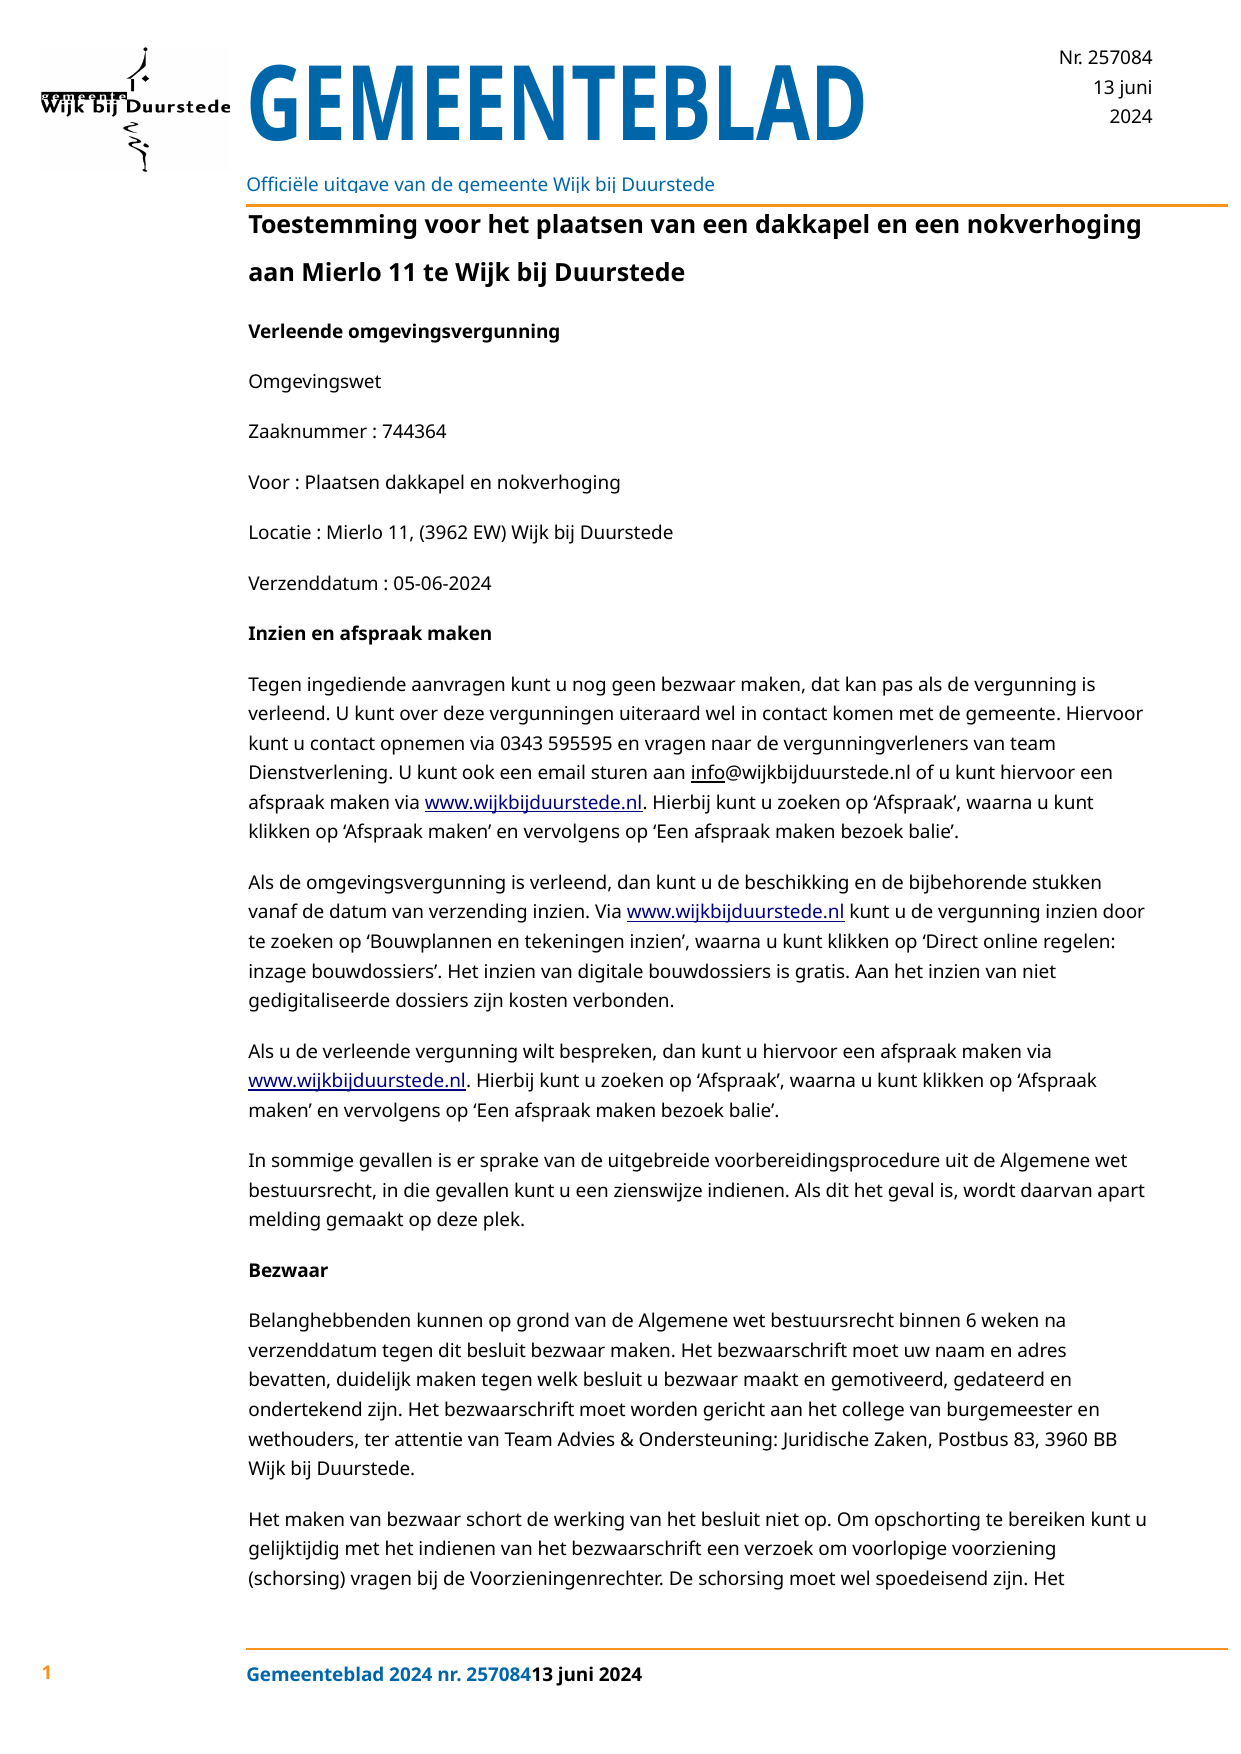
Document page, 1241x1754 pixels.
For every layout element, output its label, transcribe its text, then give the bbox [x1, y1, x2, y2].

text Belanghebbenden kunnen op grond van de Algemene wet bestuursrecht binnen 6 weken na verzenddatum tegen dit besluit bezwaar maken. Het bezwaarschrift moet uw naam en adres bevatten, duidelijk maken tegen welk besluit u bezwaar maakt en gemotiveerd, gedateerd en ondertekend zijn. Het bezwaarschrift moet worden gericht aan het college van burgemeester en wethouders, ter attentie van Team Advies & Ondersteuning: Juridische Zaken, Postbus 83, 3960 BB Wijk bij Duurstede. [248, 1307, 1152, 1481]
text Als de omgevingsvergunning is verleend, dan kunt u de beschikking en de bijbehorende stukken vanaf de datum van verzending inzien. Via www.wijkbijduurstede.nl kunt u de vergunning inzien door te zoeken op ‘Bouwplannen en tekeningen inzien’, waarna u kunt klikken op ‘Direct online regelen: inzage bouwdossiers’. Het inzien van digitale bouwdossiers is gratis. Aan het inzien van niet gedigitaliseerde dossiers zijn kosten verbonden. [248, 869, 1152, 1013]
text Tegen ingediende aanvragen kunt u nog geen bezwaar maken, dat kan pas als de vergunning is verleend. U kunt over deze vergunningen uiteraard wel in contact komen met de gemeente. Hiervoor kunt u contact opnemen via 0343 595595 en vragen naar de vergunningverleners van team Dienstverlening. U kunt ook een email sturen aan info@wijkbijduurstede.nl of u kunt hiervoor een afspraak maken via www.wijkbijduurstede.nl. Hierbij kunt u zoeken op ‘Afspraak’, waarna u kunt klikken op ‘Afspraak maken’ en vervolgens op ‘Een afspraak maken bezoek balie’. [248, 671, 1152, 844]
text Verzenddatum : 05-06-2024 [248, 570, 1152, 596]
text In sommige gevallen is er sprake van de uitgebreide voorbereidingsprocedure uit de Algemene wet bestuursrecht, in die gevallen kunt u een zienswijze indienen. Als dit het geval is, wordt daarvan apart melding gemaakt op deze plek. [248, 1147, 1152, 1232]
text Toestemming voor het plaatsen van een dakkapel en een nokverhoging aan Mierlo 11 te Wijk bij Duurstede [248, 207, 1152, 288]
text Bezwaar [248, 1257, 1152, 1283]
text Inzien en afspraak maken [248, 620, 1152, 646]
text Als u de verleende vergunning wilt bespreken, dan kunt u hiervoor een afspraak maken via www.wijkbijduurstede.nl. Hierbij kunt u zoeken op ‘Afspraak’, waarna u kunt klikken op ‘Afspraak maken’ en vervolgens op ‘Een afspraak maken bezoek balie’. [248, 1038, 1152, 1123]
text Voor : Plaatsen dakkapel en nokverhoging [248, 469, 1152, 495]
text Zaaknummer : 744364 [248, 419, 1152, 444]
text Locatie : Mierlo 11, (3962 EW) Wijk bij Duurstede [248, 519, 1152, 545]
picture [41, 47, 231, 172]
text Het maken van bezwaar schort de werking van het besluit niet op. Om opschorting te bereiken kunt u gelijktijdig met het indienen van het bezwaarschrift een verzoek om voorlopige voorziening (schorsing) vragen bij de Voorzieningenrechter. De schorsing moet wel spoedeisend zijn. Het [248, 1506, 1152, 1591]
text Verleende omgevingsvergunning [248, 318, 1152, 344]
text Omgevingswet [248, 368, 1152, 394]
